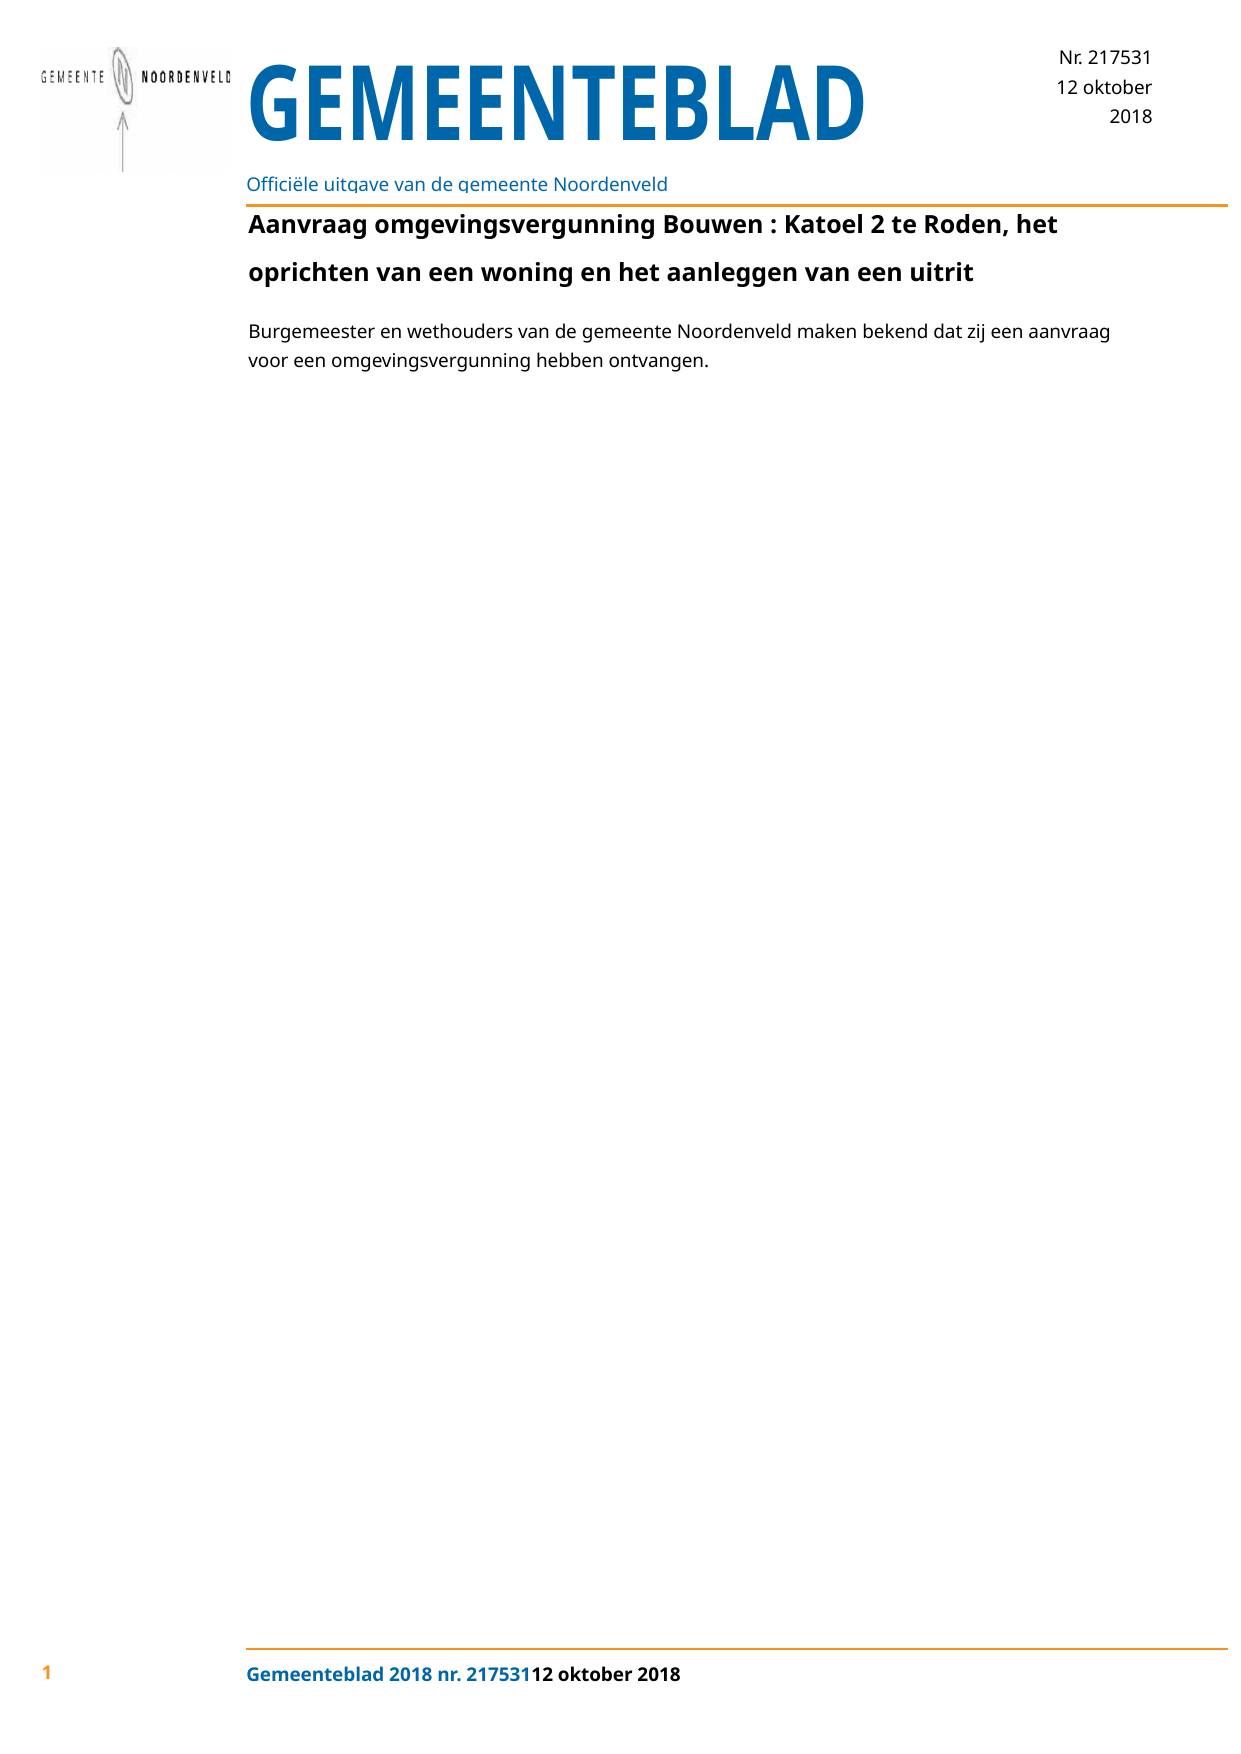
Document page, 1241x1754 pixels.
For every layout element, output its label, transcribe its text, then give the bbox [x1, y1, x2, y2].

text Aanvraag omgevingsvergunning Bouwen : Katoel 2 te Roden, het oprichten van een woning en het aanleggen van een uitrit [248, 207, 1152, 288]
picture [41, 47, 231, 172]
text Burgemeester en wethouders van de gemeente Noordenveld maken bekend dat zij een aanvraag voor een omgevingsvergunning hebben ontvangen. [248, 318, 1152, 373]
